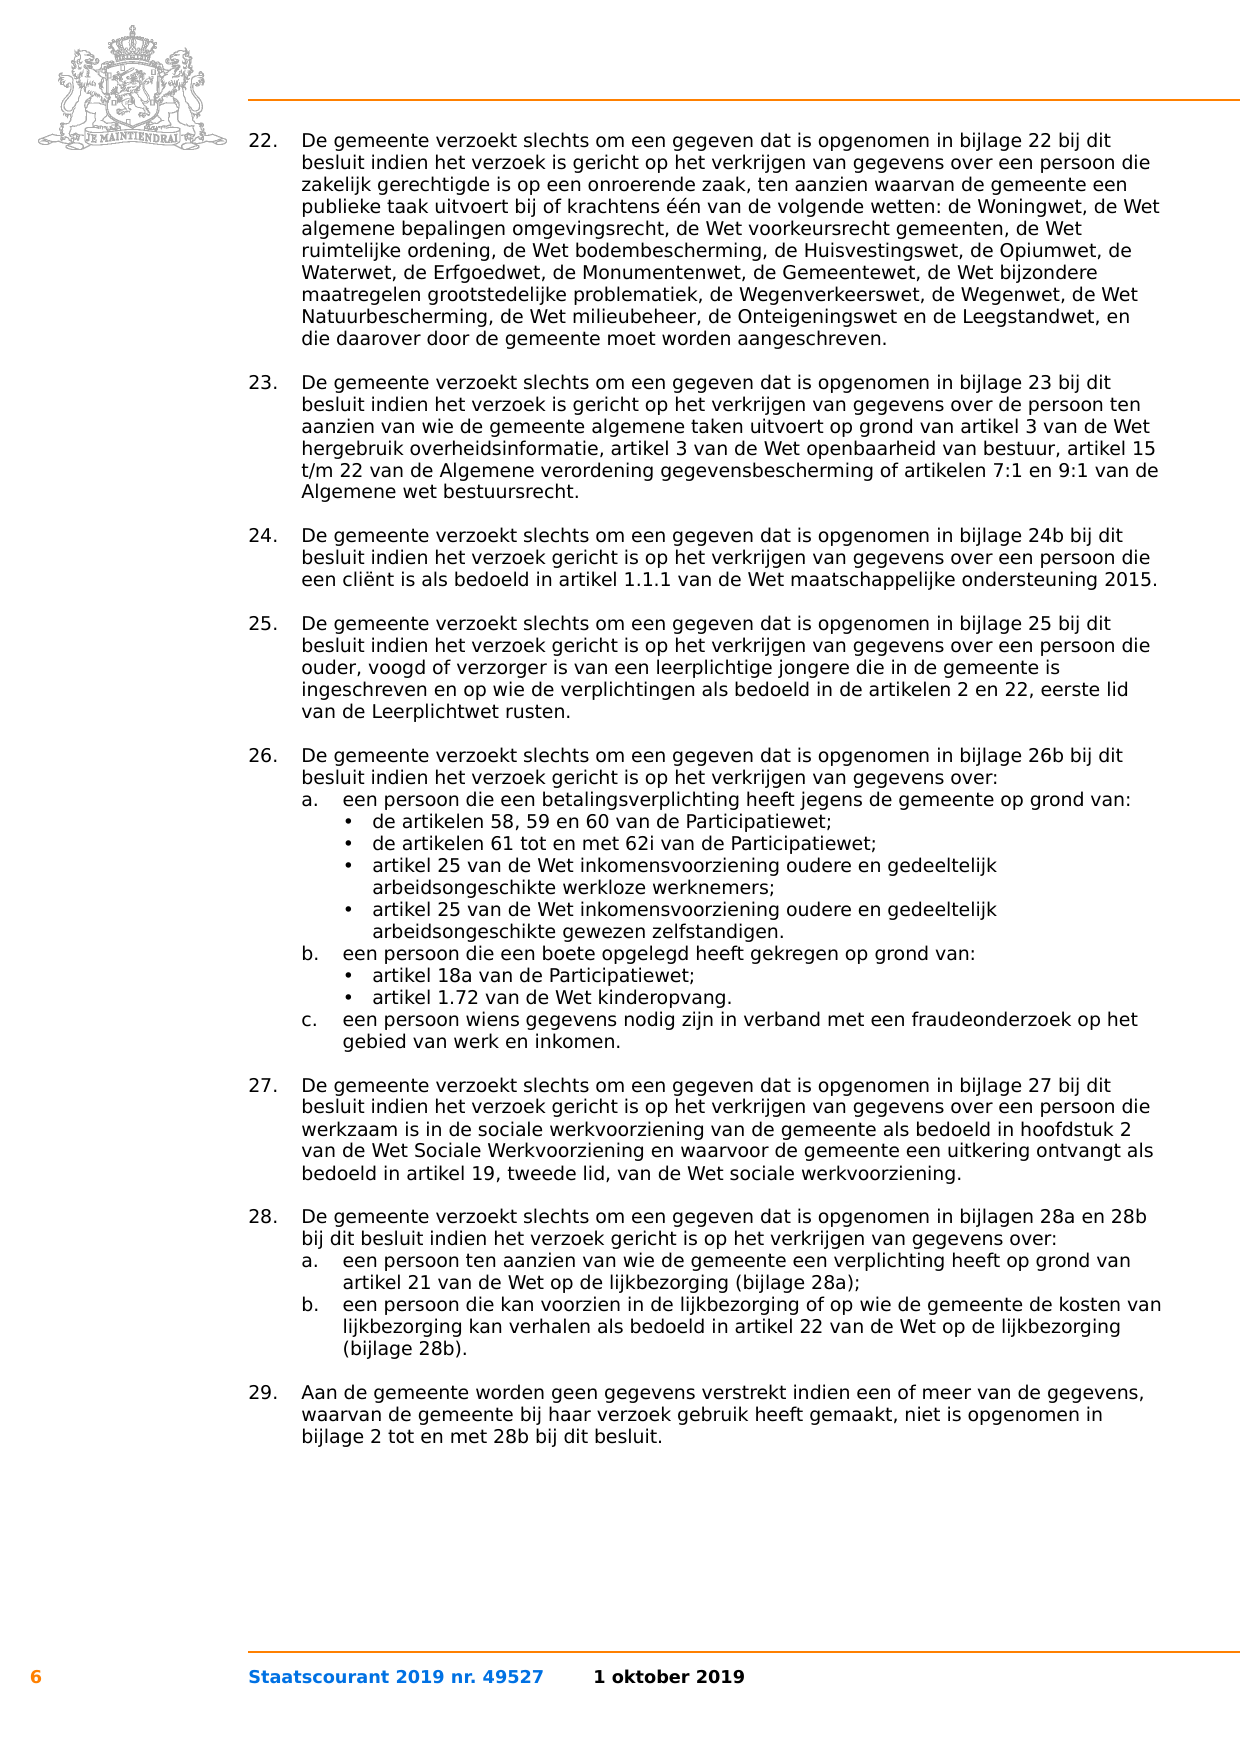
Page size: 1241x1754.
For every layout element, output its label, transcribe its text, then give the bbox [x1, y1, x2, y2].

text 24. De gemeente verzoekt slechts om een gegeven dat is opgenomen in bijlage 24b bij dit besluit indien het verzoek gericht is op het verkrijgen van gegevens over een persoon die een cliënt is als bedoeld in artikel 1.1.1 van de Wet maatschappelijke ondersteuning 2015. [248, 525, 1163, 591]
text c. een persoon wiens gegevens nodig zijn in verband met een fraudeonderzoek op het gebied van werk en inkomen. [301, 1009, 1163, 1053]
picture [38, 25, 227, 150]
text a. een persoon ten aanzien van wie de gemeente een verplichting heeft op grond van artikel 21 van de Wet op de lijkbezorging (bijlage 28a); [301, 1250, 1163, 1294]
text 28. De gemeente verzoekt slechts om een gegeven dat is opgenomen in bijlagen 28a en 28b bij dit besluit indien het verzoek gericht is op het verkrijgen van gegevens over: [248, 1206, 1163, 1250]
text 23. De gemeente verzoekt slechts om een gegeven dat is opgenomen in bijlage 23 bij dit besluit indien het verzoek is gericht op het verkrijgen van gegevens over de persoon ten aanzien van wie de gemeente algemene taken uitvoert op grond van artikel 3 van de Wet hergebruik overheidsinformatie, artikel 3 van de Wet openbaarheid van bestuur, artikel 15 t/m 22 van de Algemene verordening gegevensbescherming of artikelen 7:1 en 9:1 van de Algemene wet bestuursrecht. [248, 372, 1163, 503]
text 29. Aan de gemeente worden geen gegevens verstrekt indien een of meer van de gegevens, waarvan de gemeente bij haar verzoek gebruik heeft gemaakt, niet is opgenomen in bijlage 2 tot en met 28b bij dit besluit. [248, 1382, 1163, 1448]
text 26. De gemeente verzoekt slechts om een gegeven dat is opgenomen in bijlage 26b bij dit besluit indien het verzoek gericht is op het verkrijgen van gegevens over: [248, 745, 1163, 789]
text a. een persoon die een betalingsverplichting heeft jegens de gemeente op grond van: [301, 789, 1163, 811]
text 22. De gemeente verzoekt slechts om een gegeven dat is opgenomen in bijlage 22 bij dit besluit indien het verzoek is gericht op het verkrijgen van gegevens over een persoon die zakelijk gerechtigde is op een onroerende zaak, ten aanzien waarvan de gemeente een publieke taak uitvoert bij of krachtens één van de volgende wetten: de Woningwet, de Wet algemene bepalingen omgevingsrecht, de Wet voorkeursrecht gemeenten, de Wet ruimtelijke ordening, de Wet bodembescherming, de Huisvestingswet, de Opiumwet, de Waterwet, de Erfgoedwet, de Monumentenwet, de Gemeentewet, de Wet bijzondere maatregelen grootstedelijke problematiek, de Wegenverkeerswet, de Wegenwet, de Wet Natuurbescherming, de Wet milieubeheer, de Onteigeningswet en de Leegstandwet, en die daarover door de gemeente moet worden aangeschreven. [248, 130, 1163, 350]
text • de artikelen 61 tot en met 62i van de Participatiewet; [343, 833, 1163, 855]
text b. een persoon die een boete opgelegd heeft gekregen op grond van: [301, 943, 1163, 965]
text 25. De gemeente verzoekt slechts om een gegeven dat is opgenomen in bijlage 25 bij dit besluit indien het verzoek gericht is op het verkrijgen van gegevens over een persoon die ouder, voogd of verzorger is van een leerplichtige jongere die in de gemeente is ingeschreven en op wie de verplichtingen als bedoeld in de artikelen 2 en 22, eerste lid van de Leerplichtwet rusten. [248, 613, 1163, 723]
text • artikel 18a van de Participatiewet; [343, 965, 1163, 987]
text 27. De gemeente verzoekt slechts om een gegeven dat is opgenomen in bijlage 27 bij dit besluit indien het verzoek gericht is op het verkrijgen van gegevens over een persoon die werkzaam is in de sociale werkvoorziening van de gemeente als bedoeld in hoofdstuk 2 van de Wet Sociale Werkvoorziening en waarvoor de gemeente een uitkering ontvangt als bedoeld in artikel 19, tweede lid, van de Wet sociale werkvoorziening. [248, 1074, 1163, 1184]
text • de artikelen 58, 59 en 60 van de Participatiewet; [343, 811, 1163, 833]
text • artikel 25 van de Wet inkomensvoorziening oudere en gedeeltelijk arbeidsongeschikte werkloze werknemers; [343, 855, 1163, 899]
text • artikel 25 van de Wet inkomensvoorziening oudere en gedeeltelijk arbeidsongeschikte gewezen zelfstandigen. [343, 899, 1163, 943]
text • artikel 1.72 van de Wet kinderopvang. [343, 987, 1163, 1009]
text b. een persoon die kan voorzien in de lijkbezorging of op wie de gemeente de kosten van lijkbezorging kan verhalen als bedoeld in artikel 22 van de Wet op de lijkbezorging (bijlage 28b). [301, 1294, 1163, 1360]
